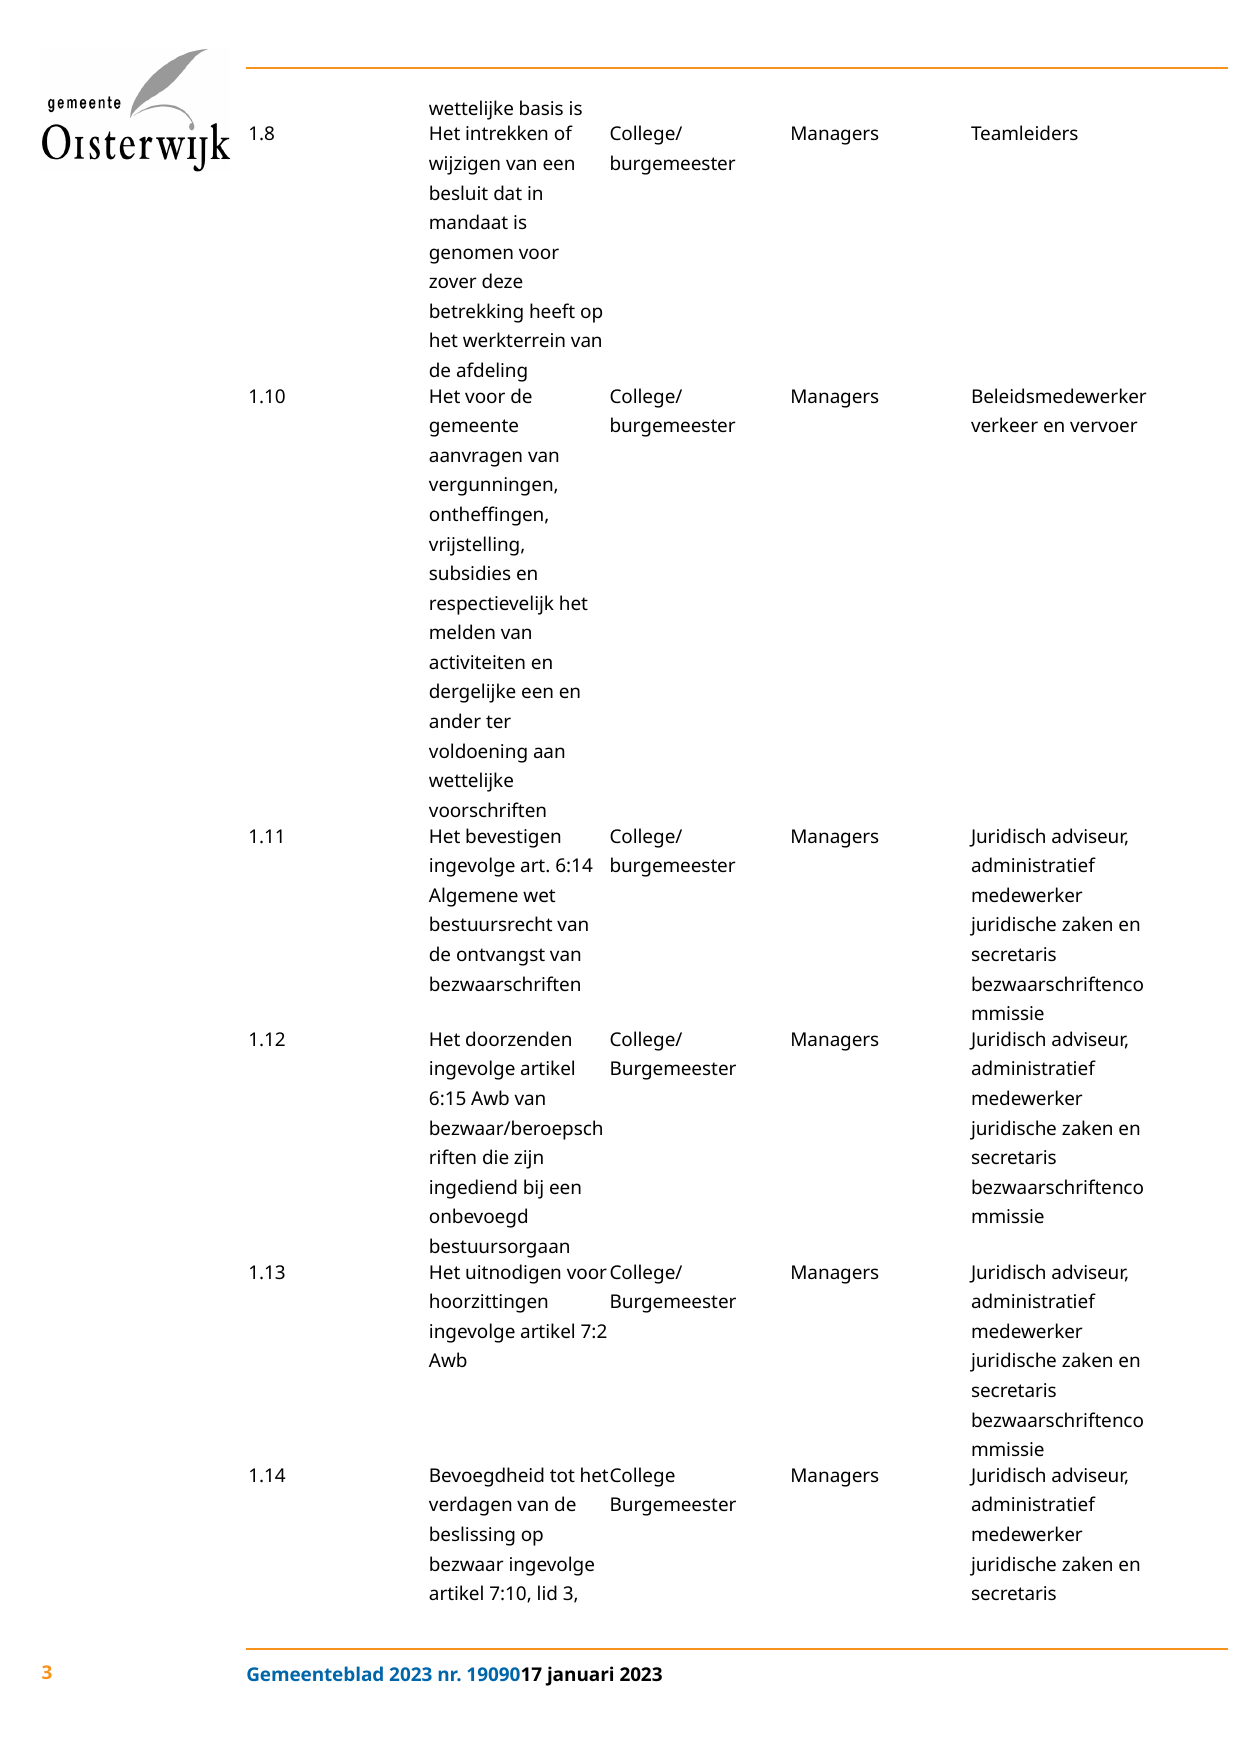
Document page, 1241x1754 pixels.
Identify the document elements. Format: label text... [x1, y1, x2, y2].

table_cell Beleidsmedewerker verkeer en vervoer [971, 383, 1152, 823]
table_cell College/burgemeester [609, 121, 790, 383]
table_cell Het uitnodigen voor hoorzittingen ingevolge artikel 7:2 Awb [429, 1259, 609, 1462]
table_cell [790, 95, 971, 121]
table_cell Managers [790, 383, 971, 823]
table_cell [609, 95, 790, 121]
table_cell Het voor de gemeente aanvragen van vergunningen, ontheffingen, vrijstelling, subsidies en respectievelijk het melden van activiteiten en dergelijke een en ander ter voldoening aan wettelijke voorschriften [429, 383, 609, 823]
table_cell wettelijke basis is [429, 95, 609, 121]
table_cell Managers [790, 1026, 971, 1259]
table_cell Managers [790, 823, 971, 1026]
table_cell Juridisch adviseur, administratief medewerker juridische zaken en secretaris [971, 1462, 1152, 1606]
table_cell [971, 95, 1152, 121]
table_cell Managers [790, 1462, 971, 1606]
table_cell College/ burgemeester [609, 823, 790, 1026]
table_cell Het intrekken of wijzigen van een besluit dat in mandaat is genomen voor zover deze betrekking heeft op het werkterrein van de afdeling [429, 121, 609, 383]
table_cell Juridisch adviseur, administratief medewerker juridische zaken en secretaris bezwaarschriftencommissie [971, 823, 1152, 1026]
table_cell Juridisch adviseur, administratief medewerker juridische zaken en secretaris bezwaarschriftencommissie [971, 1259, 1152, 1462]
table_cell 1.13 [248, 1259, 429, 1462]
table_cell College/ Burgemeester [609, 1259, 790, 1462]
table_cell 1.8 [248, 121, 429, 383]
table_cell Het bevestigen ingevolge art. 6:14 Algemene wet bestuursrecht van de ontvangst van bezwaarschriften [429, 823, 609, 1026]
table_cell 1.12 [248, 1026, 429, 1259]
table_cell Juridisch adviseur, administratief medewerker juridische zaken en secretaris bezwaarschriftencommissie [971, 1026, 1152, 1259]
table_cell College/burgemeester [609, 383, 790, 823]
table_cell Bevoegdheid tot het verdagen van de beslissing op bezwaar ingevolge artikel 7:10, lid 3, [429, 1462, 609, 1606]
table_cell 1.10 [248, 383, 429, 823]
table_cell [248, 95, 429, 121]
table_cell College/ Burgemeester [609, 1026, 790, 1259]
table_cell College Burgemeester [609, 1462, 790, 1606]
table_cell Managers [790, 1259, 971, 1462]
table_cell 1.14 [248, 1462, 429, 1606]
table_cell Teamleiders [971, 121, 1152, 383]
table_cell Het doorzenden ingevolge artikel 6:15 Awb van bezwaar/beroepschriften die zijn ingediend bij een onbevoegd bestuursorgaan [429, 1026, 609, 1259]
table_cell 1.11 [248, 823, 429, 1026]
table_cell Managers [790, 121, 971, 383]
picture [41, 47, 231, 172]
